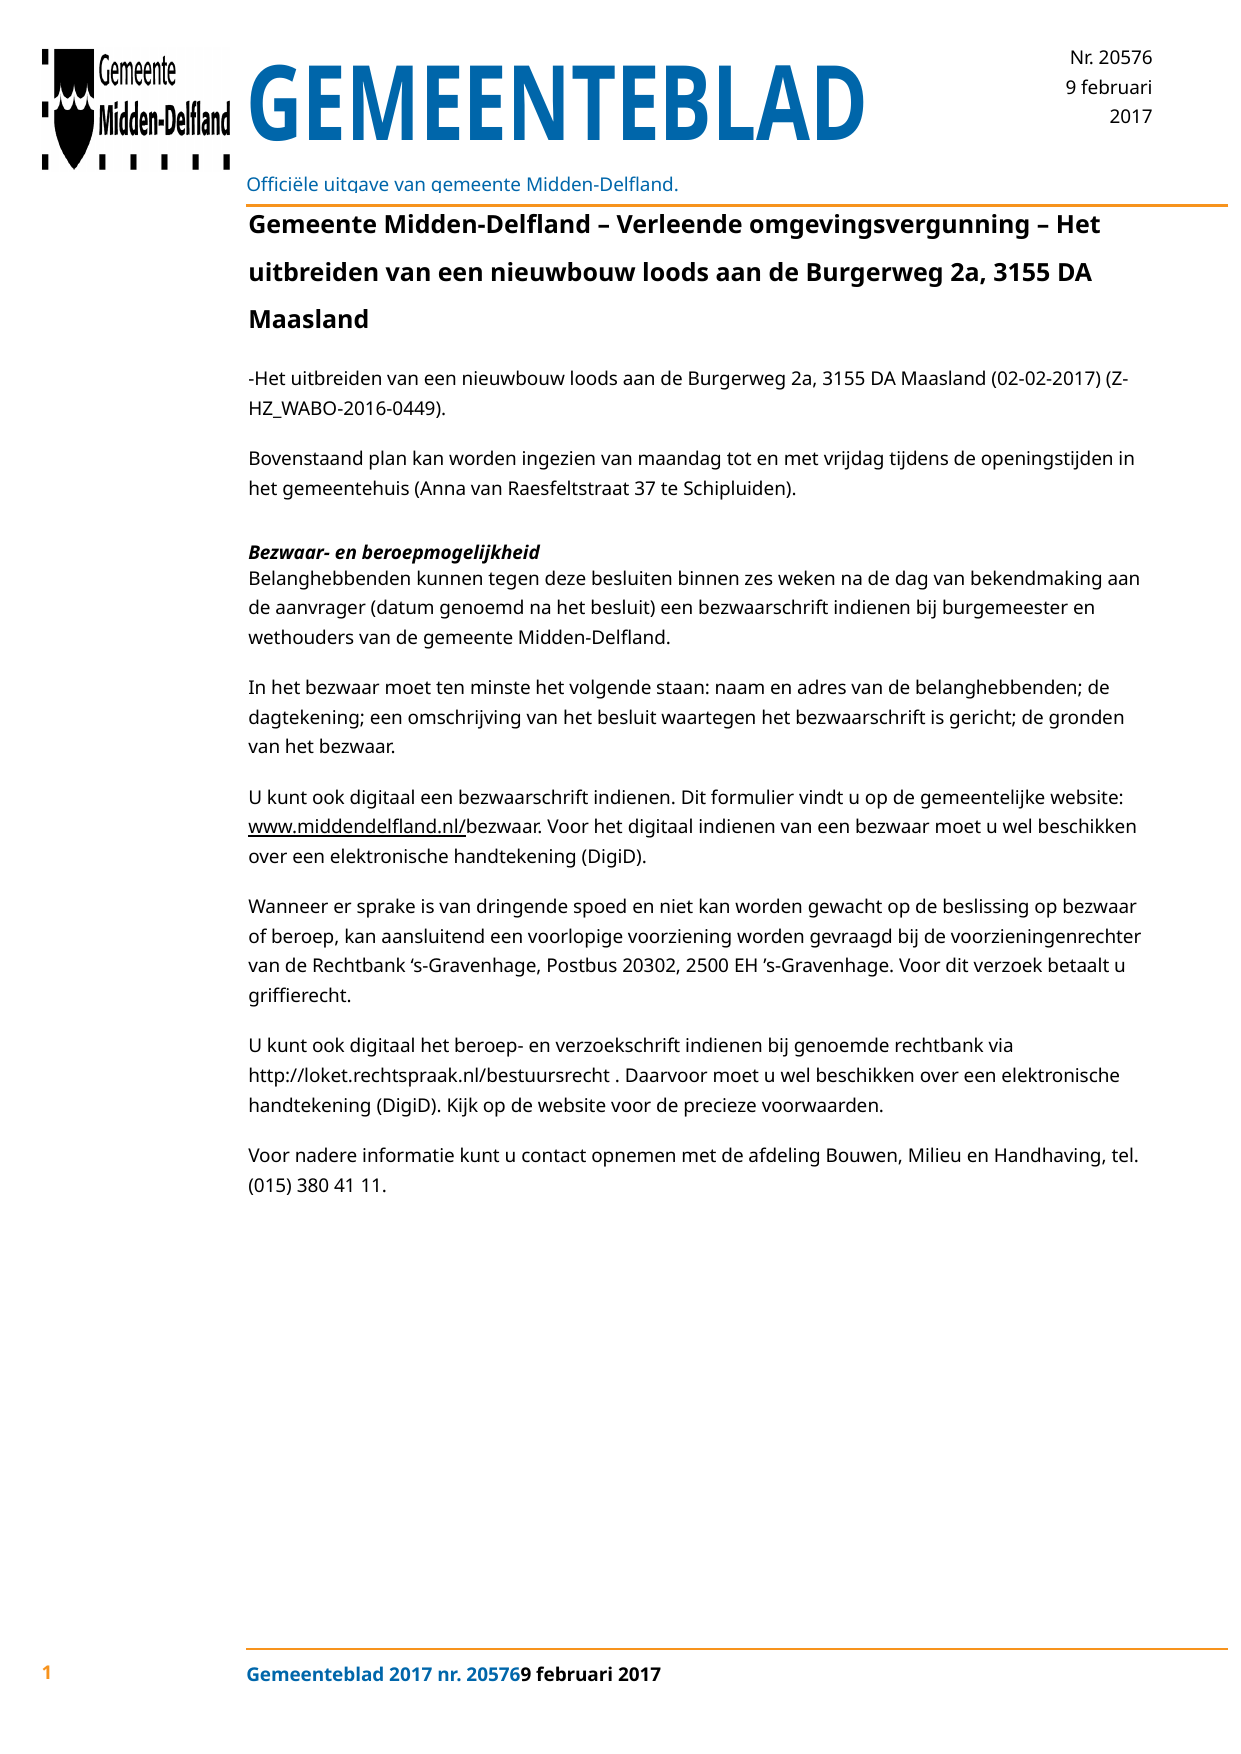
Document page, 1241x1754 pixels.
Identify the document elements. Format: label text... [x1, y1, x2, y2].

text Bezwaar- en beroepmogelijkheid [248, 539, 1152, 565]
text Wanneer er sprake is van dringende spoed en niet kan worden gewacht op de beslissing op bezwaar of beroep, kan aansluitend een voorlopige voorziening worden gevraagd bij de voorzieningenrechter van de Rechtbank ‘s-Gravenhage, Postbus 20302, 2500 EH ’s-Gravenhage. Voor dit verzoek betaalt u griffierecht. [248, 893, 1152, 1008]
text U kunt ook digitaal een bezwaarschrift indienen. Dit formulier vindt u op de gemeentelijke website: www.middendelfland.nl/bezwaar. Voor het digitaal indienen van een bezwaar moet u wel beschikken over een elektronische handtekening (DigiD). [248, 784, 1152, 869]
text U kunt ook digitaal het beroep- en verzoekschrift indienen bij genoemde rechtbank via http://loket.rechtspraak.nl/bestuursrecht . Daarvoor moet u wel beschikken over een elektronische handtekening (DigiD). Kijk op de website voor de precieze voorwaarden. [248, 1033, 1152, 1118]
picture [41, 47, 231, 172]
text Belanghebbenden kunnen tegen deze besluiten binnen zes weken na de dag van bekendmaking aan de aanvrager (datum genoemd na het besluit) een bezwaarschrift indienen bij burgemeester en wethouders van de gemeente Midden-Delfland. [248, 565, 1152, 650]
text Voor nadere informatie kunt u contact opnemen met de afdeling Bouwen, Milieu en Handhaving, tel. (015) 380 41 11. [248, 1142, 1152, 1198]
text In het bezwaar moet ten minste het volgende staan: naam en adres van de belanghebbenden; de dagtekening; een omschrijving van het besluit waartegen het bezwaarschrift is gericht; de gronden van het bezwaar. [248, 674, 1152, 759]
text Gemeente Midden-Delfland – Verleende omgevingsvergunning – Het uitbreiden van een nieuwbouw loods aan de Burgerweg 2a, 3155 DA Maasland [248, 207, 1152, 336]
text -Het uitbreiden van een nieuwbouw loods aan de Burgerweg 2a, 3155 DA Maasland (02-02-2017) (Z-HZ_WABO-2016-0449). [248, 366, 1152, 421]
text Bovenstaand plan kan worden ingezien van maandag tot en met vrijdag tijdens de openingstijden in het gemeentehuis (Anna van Raesfeltstraat 37 te Schipluiden). [248, 446, 1152, 501]
